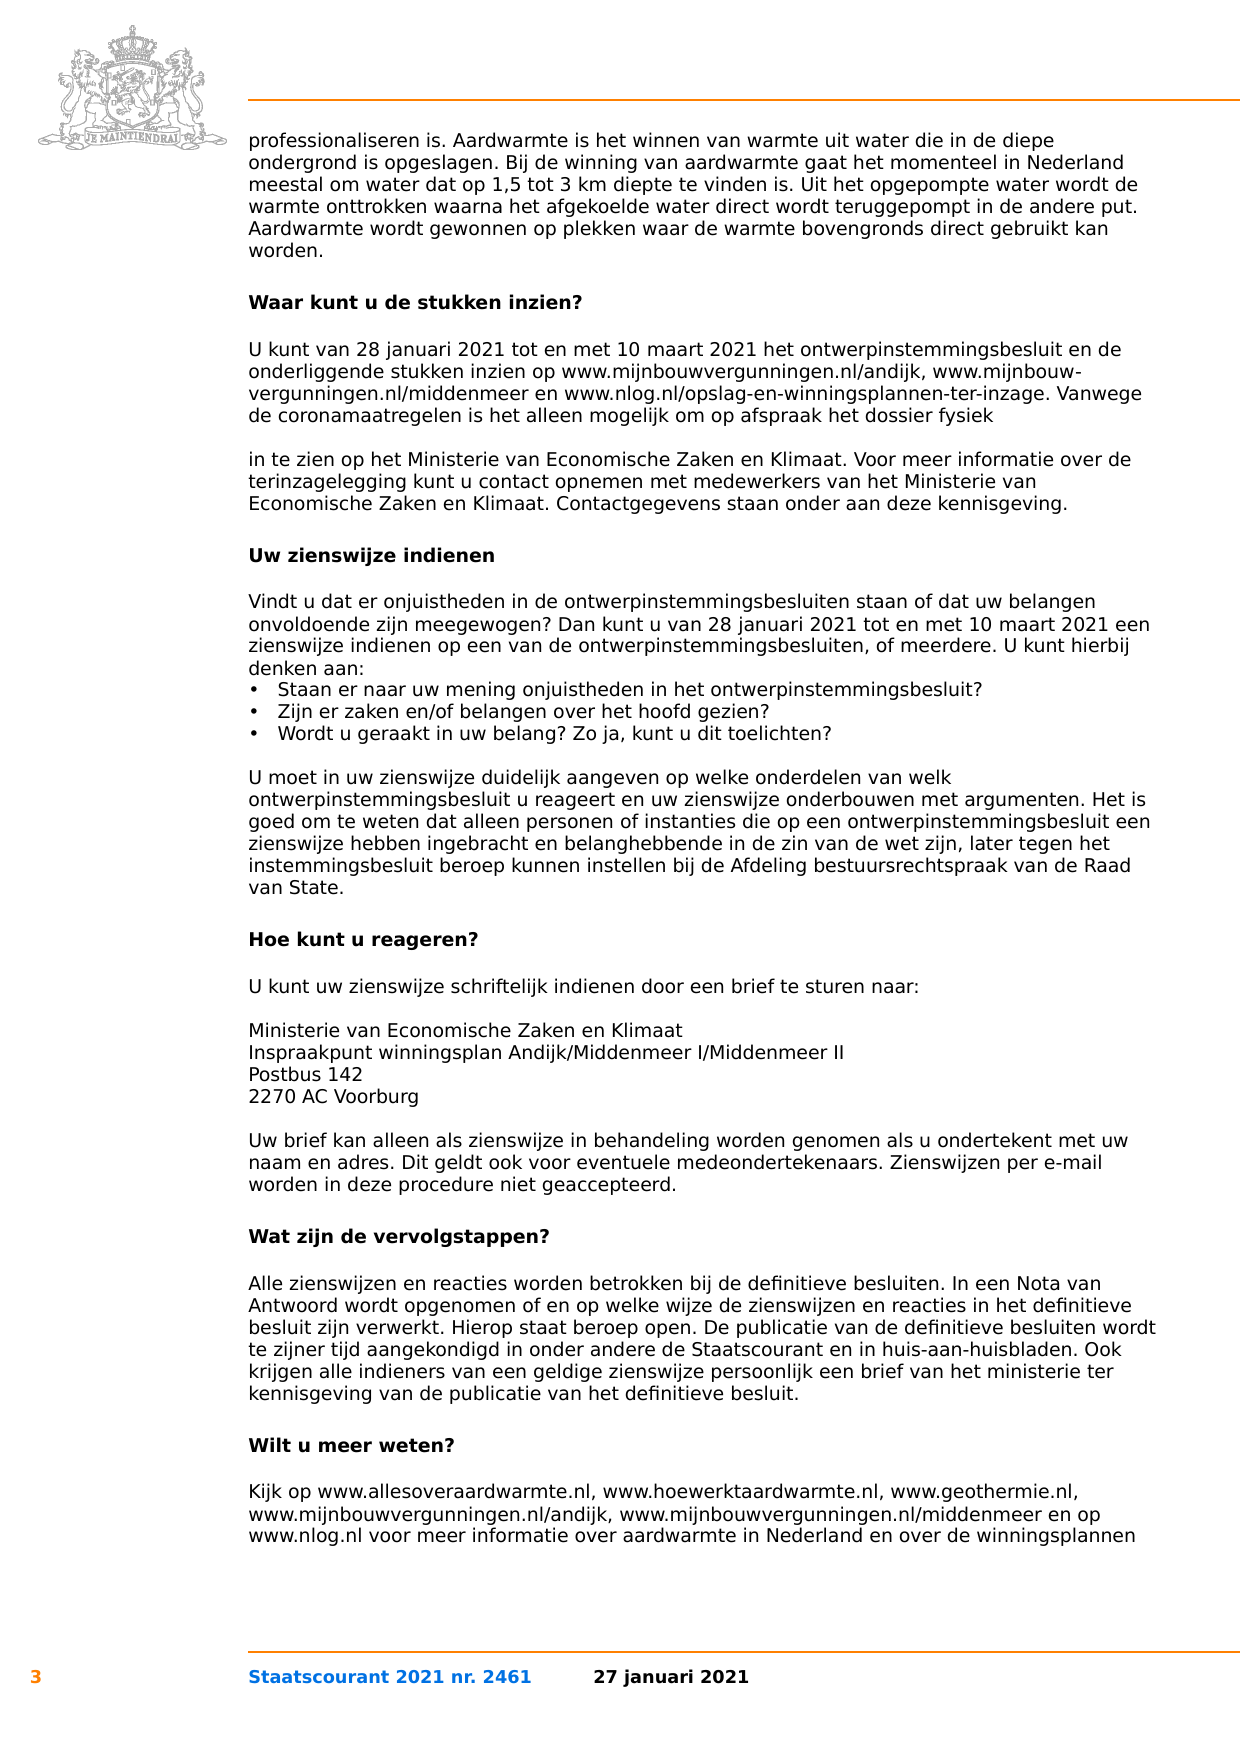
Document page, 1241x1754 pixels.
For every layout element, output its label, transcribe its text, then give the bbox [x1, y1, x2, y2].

text in te zien op het Ministerie van Economische Zaken en Klimaat. Voor meer informatie over de terinzagelegging kunt u contact opnemen met medewerkers van het Ministerie van Economische Zaken en Klimaat. Contactgegevens staan onder aan deze kennisgeving. [248, 448, 1163, 514]
text Postbus 142 [248, 1064, 1163, 1086]
subtitle Wilt u meer weten? [248, 1434, 1163, 1456]
text Alle zienswijzen en reacties worden betrokken bij de definitieve besluiten. In een Nota van Antwoord wordt opgenomen of en op welke wijze de zienswijzen en reacties in het definitieve besluit zijn verwerkt. Hierop staat beroep open. De publicatie van de definitieve besluiten wordt te zijner tijd aangekondigd in onder andere de Staatscourant en in huis-aan-huisbladen. Ook krijgen alle indieners van een geldige zienswijze persoonlijk een brief van het ministerie ter kennisgeving van de publicatie van het definitieve besluit. [248, 1273, 1163, 1404]
text 2270 AC Voorburg [248, 1086, 1163, 1108]
text U kunt uw zienswijze schriftelijk indienen door een brief te sturen naar: [248, 976, 1163, 998]
text U moet in uw zienswijze duidelijk aangeven op welke onderdelen van welk ontwerpinstemmingsbesluit u reageert en uw zienswijze onderbouwen met argumenten. Het is goed om te weten dat alleen personen of instanties die op een ontwerpinstemmingsbesluit een zienswijze hebben ingebracht en belanghebbende in de zin van de wet zijn, later tegen het instemmingsbesluit beroep kunnen instellen bij de Afdeling bestuursrechtspraak van de Raad van State. [248, 767, 1163, 899]
subtitle Waar kunt u de stukken inzien? [248, 292, 1163, 314]
text • Wordt u geraakt in uw belang? Zo ja, kunt u dit toelichten? [248, 723, 1163, 745]
picture [38, 25, 227, 150]
text • Zijn er zaken en/of belangen over het hoofd gezien? [248, 701, 1163, 723]
text Inspraakpunt winningsplan Andijk/Middenmeer I/Middenmeer II [248, 1042, 1163, 1064]
text Kijk op www.allesoveraardwarmte.nl, www.hoewerktaardwarmte.nl, www.geothermie.nl, www.mijnbouwvergunningen.nl/andijk, www.mijnbouw­vergunningen.nl/middenmeer en op www.nlog.nl voor meer informatie over aardwarmte in Nederland en over de winningsplannen [248, 1481, 1163, 1547]
subtitle Uw zienswijze indienen [248, 544, 1163, 566]
text professionaliseren is. Aardwarmte is het winnen van warmte uit water die in de diepe ondergrond is opgeslagen. Bij de winning van aardwarmte gaat het momenteel in Nederland meestal om water dat op 1,5 tot 3 km diepte te vinden is. Uit het opgepompte water wordt de warmte onttrokken waarna het afgekoelde water direct wordt teruggepompt in de andere put. Aardwarmte wordt gewonnen op plekken waar de warmte bovengronds direct gebruikt kan worden. [248, 130, 1163, 262]
text Ministerie van Economische Zaken en Klimaat [248, 1020, 1163, 1042]
text U kunt van 28 januari 2021 tot en met 10 maart 2021 het ontwerpinstemmingsbesluit en de onderliggende stukken inzien op www.mijnbouwvergunningen.nl/andijk, www.mijnbouw­vergunningen.nl/middenmeer en www.nlog.nl/opslag-en-winningsplannen-ter-inzage. Vanwege de coronamaatregelen is het alleen mogelijk om op afspraak het dossier fysiek [248, 339, 1163, 427]
text Vindt u dat er onjuistheden in de ontwerpinstemmingsbesluiten staan of dat uw belangen onvoldoende zijn meegewogen? Dan kunt u van 28 januari 2021 tot en met 10 maart 2021 een zienswijze indienen op een van de ontwerpinstemmingsbesluiten, of meerdere. U kunt hierbij denken aan: [248, 591, 1163, 679]
text Uw brief kan alleen als zienswijze in behandeling worden genomen als u ondertekent met uw naam en adres. Dit geldt ook voor eventuele medeondertekenaars. Zienswijzen per e-mail worden in deze procedure niet geaccepteerd. [248, 1130, 1163, 1196]
subtitle Wat zijn de vervolgstappen? [248, 1226, 1163, 1248]
text • Staan er naar uw mening onjuistheden in het ontwerpinstemmingsbesluit? [248, 679, 1163, 701]
subtitle Hoe kunt u reageren? [248, 929, 1163, 951]
